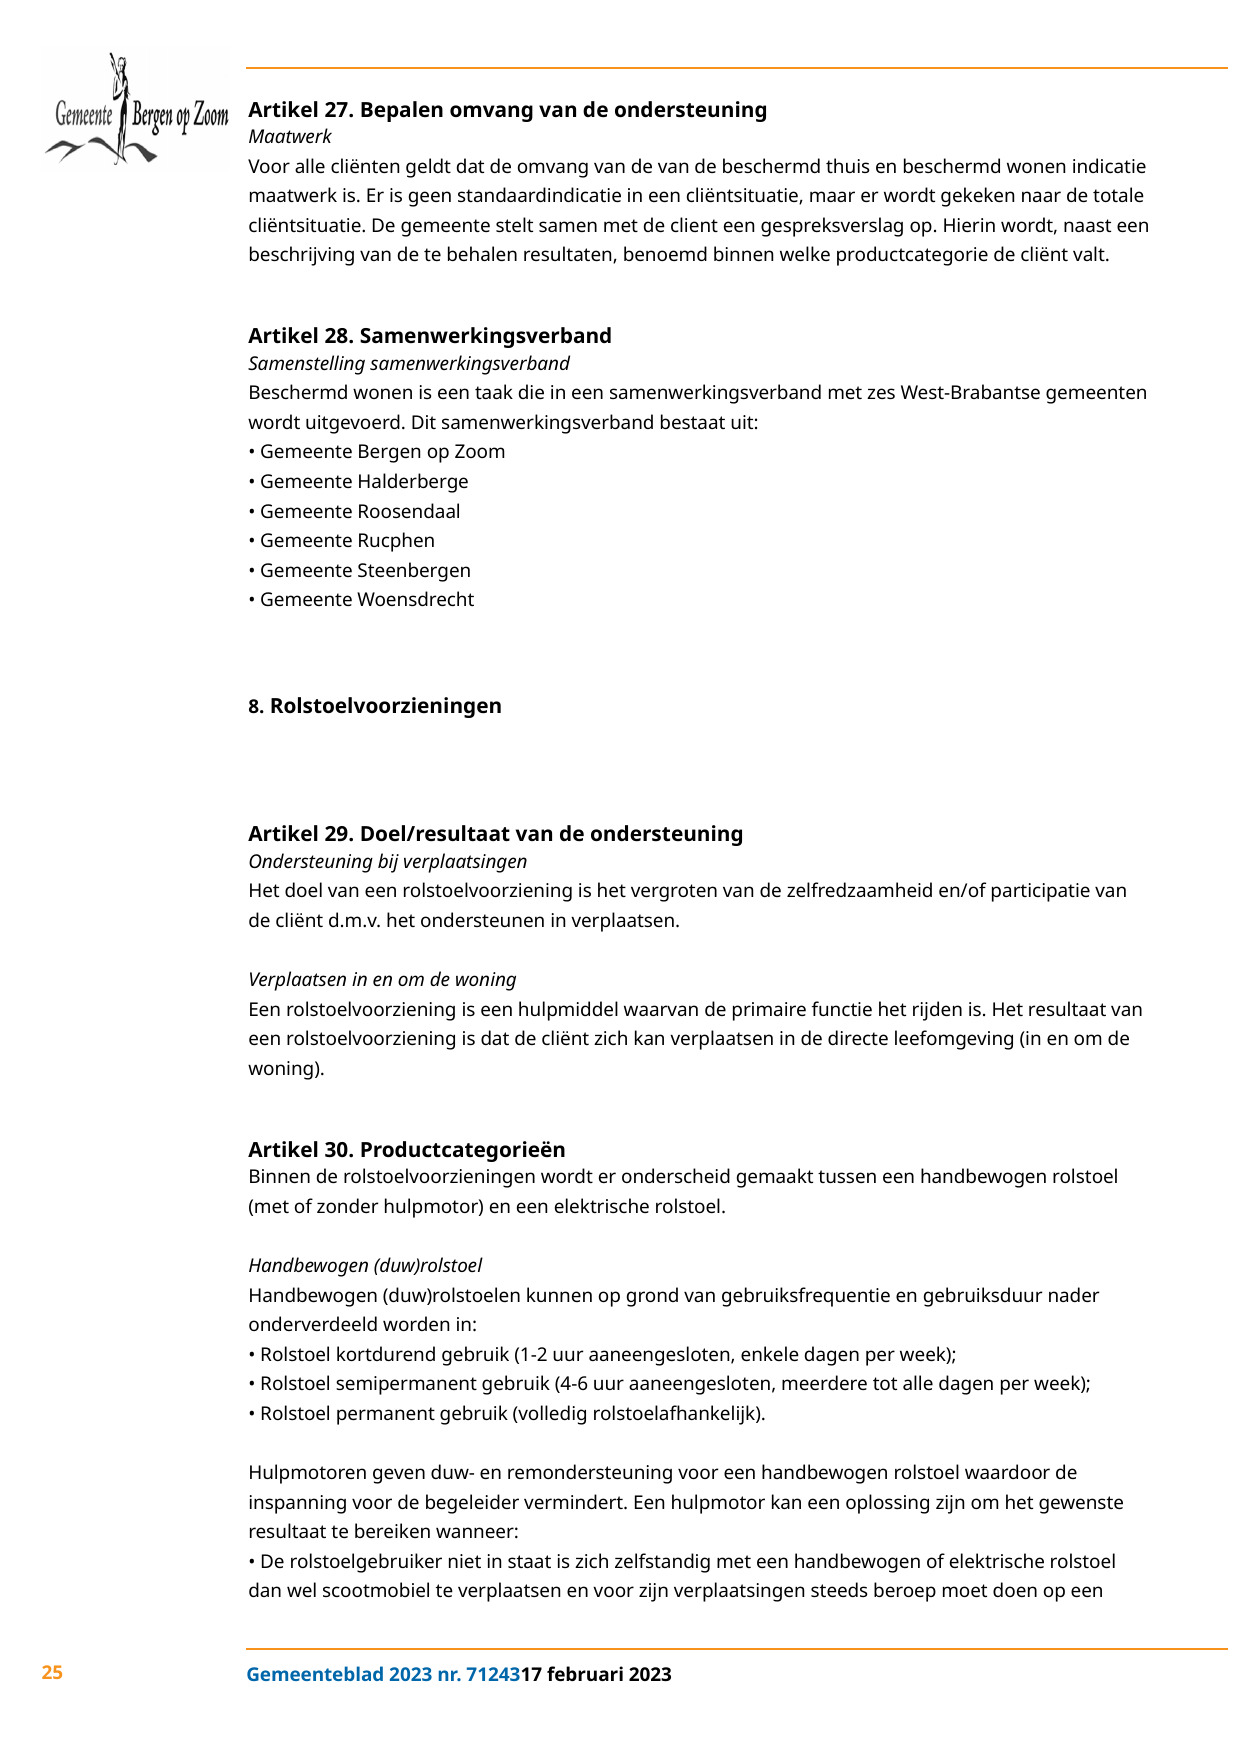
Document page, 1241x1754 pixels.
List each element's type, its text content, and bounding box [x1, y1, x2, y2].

text Handbewogen (duw)rolstoel [248, 1252, 1152, 1278]
text Samenstelling samenwerkingsverband [248, 350, 1152, 376]
text • Rolstoel permanent gebruik (volledig rolstoelafhankelijk). [248, 1400, 1152, 1426]
text • Gemeente Steenbergen [248, 557, 1152, 583]
text Maatwerk [248, 123, 1152, 149]
text • Gemeente Woensdrecht [248, 587, 1152, 612]
text Verplaatsen in en om de woning [248, 966, 1152, 992]
text • Gemeente Rucphen [248, 527, 1152, 553]
text Beschermd wonen is een taak die in een samenwerkingsverband met zes West-Brabantse gemeenten wordt uitgevoerd. Dit samenwerkingsverband bestaat uit: [248, 379, 1152, 435]
text Het doel van een rolstoelvoorziening is het vergroten van de zelfredzaamheid en/of participatie van de cliënt d.m.v. het ondersteunen in verplaatsen. [248, 878, 1152, 933]
text Artikel 30. Productcategorieën [248, 1135, 1152, 1163]
text Handbewogen (duw)rolstoelen kunnen op grond van gebruiksfrequentie en gebruiksduur nader onderverdeeld worden in: [248, 1282, 1152, 1337]
text Ondersteuning bij verplaatsingen [248, 848, 1152, 874]
text 8. Rolstoelvoorzieningen [248, 691, 1152, 720]
text Hulpmotoren geven duw- en remondersteuning voor een handbewogen rolstoel waardoor de inspanning voor de begeleider vermindert. Een hulpmotor kan een oplossing zijn om het gewenste resultaat te bereiken wanneer: [248, 1459, 1152, 1544]
text • Gemeente Bergen op Zoom [248, 439, 1152, 464]
text • Gemeente Halderberge [248, 468, 1152, 494]
text • Rolstoel kortdurend gebruik (1-2 uur aaneengesloten, enkele dagen per week); [248, 1341, 1152, 1367]
picture [41, 47, 231, 172]
text Artikel 27. Bepalen omvang van de ondersteuning [248, 95, 1152, 123]
text Artikel 28. Samenwerkingsverband [248, 322, 1152, 350]
text Binnen de rolstoelvoorzieningen wordt er onderscheid gemaakt tussen een handbewogen rolstoel (met of zonder hulpmotor) en een elektrische rolstoel. [248, 1163, 1152, 1219]
text Voor alle cliënten geldt dat de omvang van de van de beschermd thuis en beschermd wonen indicatie maatwerk is. Er is geen standaardindicatie in een cliëntsituatie, maar er wordt gekeken naar de totale cliëntsituatie. De gemeente stelt samen met de client een gespreksverslag op. Hierin wordt, naast een beschrijving van de te behalen resultaten, benoemd binnen welke productcategorie de cliënt valt. [248, 153, 1152, 267]
text Artikel 29. Doel/resultaat van de ondersteuning [248, 819, 1152, 848]
text • Rolstoel semipermanent gebruik (4-6 uur aaneengesloten, meerdere tot alle dagen per week); [248, 1371, 1152, 1396]
text • De rolstoelgebruiker niet in staat is zich zelfstandig met een handbewogen of elektrische rolstoel dan wel scootmobiel te verplaatsen en voor zijn verplaatsingen steeds beroep moet doen op een [248, 1548, 1152, 1603]
text • Gemeente Roosendaal [248, 498, 1152, 524]
text Een rolstoelvoorziening is een hulpmiddel waarvan de primaire functie het rijden is. Het resultaat van een rolstoelvoorziening is dat de cliënt zich kan verplaatsen in de directe leefomgeving (in en om de woning). [248, 996, 1152, 1081]
